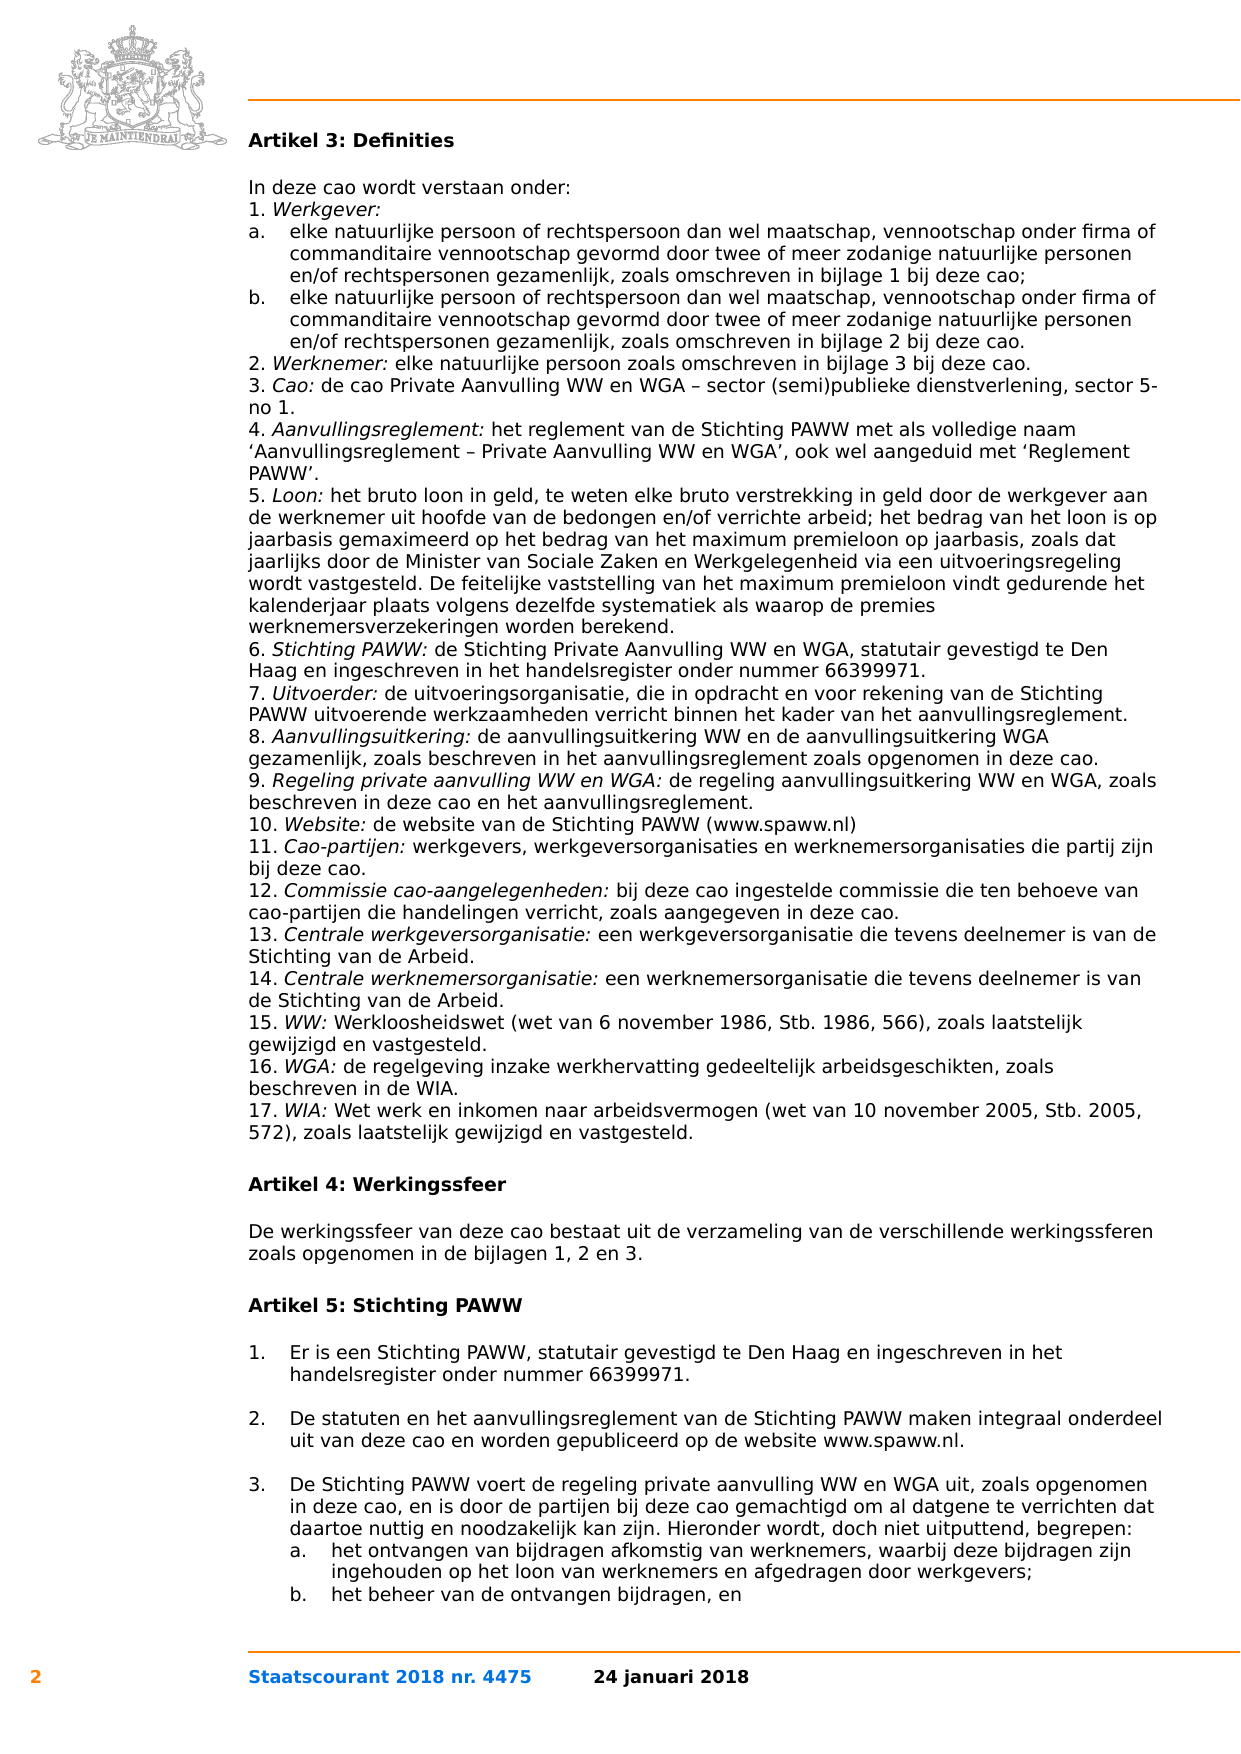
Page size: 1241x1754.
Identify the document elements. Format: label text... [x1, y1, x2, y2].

text 17. WIA: Wet werk en inkomen naar arbeidsvermogen (wet van 10 november 2005, Stb. 2005, 572), zoals laatstelijk gewijzigd en vastgesteld. [248, 1100, 1163, 1144]
text 6. Stichting PAWW: de Stichting Private Aanvulling WW en WGA, statutair gevestigd te Den Haag en ingeschreven in het handelsregister onder nummer 66399971. [248, 638, 1163, 682]
text 2. Werknemer: elke natuurlijke persoon zoals omschreven in bijlage 3 bij deze cao. [248, 353, 1163, 375]
text 4. Aanvullingsreglement: het reglement van de Stichting PAWW met als volledige naam ‘Aanvullingsreglement – Private Aanvulling WW en WGA’, ook wel aangeduid met ‘Reglement PAWW’. [248, 419, 1163, 484]
text a. het ontvangen van bijdragen afkomstig van werknemers, waarbij deze bijdragen zijn ingehouden op het loon van werknemers en afgedragen door werkgevers; [289, 1539, 1163, 1583]
text In deze cao wordt verstaan onder: [248, 177, 1163, 199]
text 14. Centrale werknemersorganisatie: een werknemersorganisatie die tevens deelnemer is van de Stichting van de Arbeid. [248, 968, 1163, 1012]
subtitle Artikel 4: Werkingssfeer [248, 1174, 1163, 1196]
text 15. WW: Werkloosheidswet (wet van 6 november 1986, Stb. 1986, 566), zoals laatstelijk gewijzigd en vastgesteld. [248, 1012, 1163, 1056]
text 5. Loon: het bruto loon in geld, te weten elke bruto verstrekking in geld door de werkgever aan de werknemer uit hoofde van de bedongen en/of verrichte arbeid; het bedrag van het loon is op jaarbasis gemaximeerd op het bedrag van het maximum premieloon op jaarbasis, zoals dat jaarlijks door de Minister van Sociale Zaken en Werkgelegenheid via een uitvoeringsregeling wordt vastgesteld. De feitelijke vaststelling van het maximum premieloon vindt gedurende het kalenderjaar plaats volgens dezelfde systematiek als waarop de premies werknemersverzekeringen worden berekend. [248, 484, 1163, 638]
subtitle Artikel 5: Stichting PAWW [248, 1295, 1163, 1317]
text 9. Regeling private aanvulling WW en WGA: de regeling aanvullingsuitkering WW en WGA, zoals beschreven in deze cao en het aanvullingsreglement. [248, 770, 1163, 814]
text a. elke natuurlijke persoon of rechtspersoon dan wel maatschap, vennootschap onder firma of commanditaire vennootschap gevormd door twee of meer zodanige natuurlijke personen en/of rechtspersonen gezamenlijk, zoals omschreven in bijlage 1 bij deze cao; [248, 221, 1163, 287]
text 11. Cao-partijen: werkgevers, werkgeversorganisaties en werknemersorganisaties die partij zijn bij deze cao. [248, 836, 1163, 880]
text 12. Commissie cao-aangelegenheden: bij deze cao ingestelde commissie die ten behoeve van cao-partijen die handelingen verricht, zoals aangegeven in deze cao. [248, 880, 1163, 924]
text 8. Aanvullingsuitkering: de aanvullingsuitkering WW en de aanvullingsuitkering WGA gezamenlijk, zoals beschreven in het aanvullingsreglement zoals opgenomen in deze cao. [248, 726, 1163, 770]
picture [38, 25, 227, 150]
text 13. Centrale werkgeversorganisatie: een werkgeversorganisatie die tevens deelnemer is van de Stichting van de Arbeid. [248, 924, 1163, 968]
text 2. De statuten en het aanvullingsreglement van de Stichting PAWW maken integraal onderdeel uit van deze cao en worden gepubliceerd op de website www.spaww.nl. [248, 1408, 1163, 1452]
text 1. Werkgever: [248, 199, 1163, 221]
text 3. Cao: de cao Private Aanvulling WW en WGA – sector (semi)publieke dienstverlening, sector 5-no 1. [248, 375, 1163, 419]
text b. het beheer van de ontvangen bijdragen, en [289, 1583, 1163, 1605]
subtitle Artikel 3: Definities [248, 130, 1163, 152]
text 7. Uitvoerder: de uitvoeringsorganisatie, die in opdracht en voor rekening van de Stichting PAWW uitvoerende werkzaamheden verricht binnen het kader van het aanvullingsreglement. [248, 682, 1163, 726]
text De werkingssfeer van deze cao bestaat uit de verzameling van de verschillende werkingssferen zoals opgenomen in de bijlagen 1, 2 en 3. [248, 1221, 1163, 1265]
text 16. WGA: de regelgeving inzake werkhervatting gedeeltelijk arbeidsgeschikten, zoals beschreven in de WIA. [248, 1056, 1163, 1100]
text b. elke natuurlijke persoon of rechtspersoon dan wel maatschap, vennootschap onder firma of commanditaire vennootschap gevormd door twee of meer zodanige natuurlijke personen en/of rechtspersonen gezamenlijk, zoals omschreven in bijlage 2 bij deze cao. [248, 287, 1163, 353]
text 1. Er is een Stichting PAWW, statutair gevestigd te Den Haag en ingeschreven in het handelsregister onder nummer 66399971. [248, 1342, 1163, 1386]
text 3. De Stichting PAWW voert de regeling private aanvulling WW en WGA uit, zoals opgenomen in deze cao, en is door de partijen bij deze cao gemachtigd om al datgene te verrichten dat daartoe nuttig en noodzakelijk kan zijn. Hieronder wordt, doch niet uitputtend, begrepen: [248, 1473, 1163, 1539]
text 10. Website: de website van de Stichting PAWW (www.spaww.nl) [248, 814, 1163, 836]
